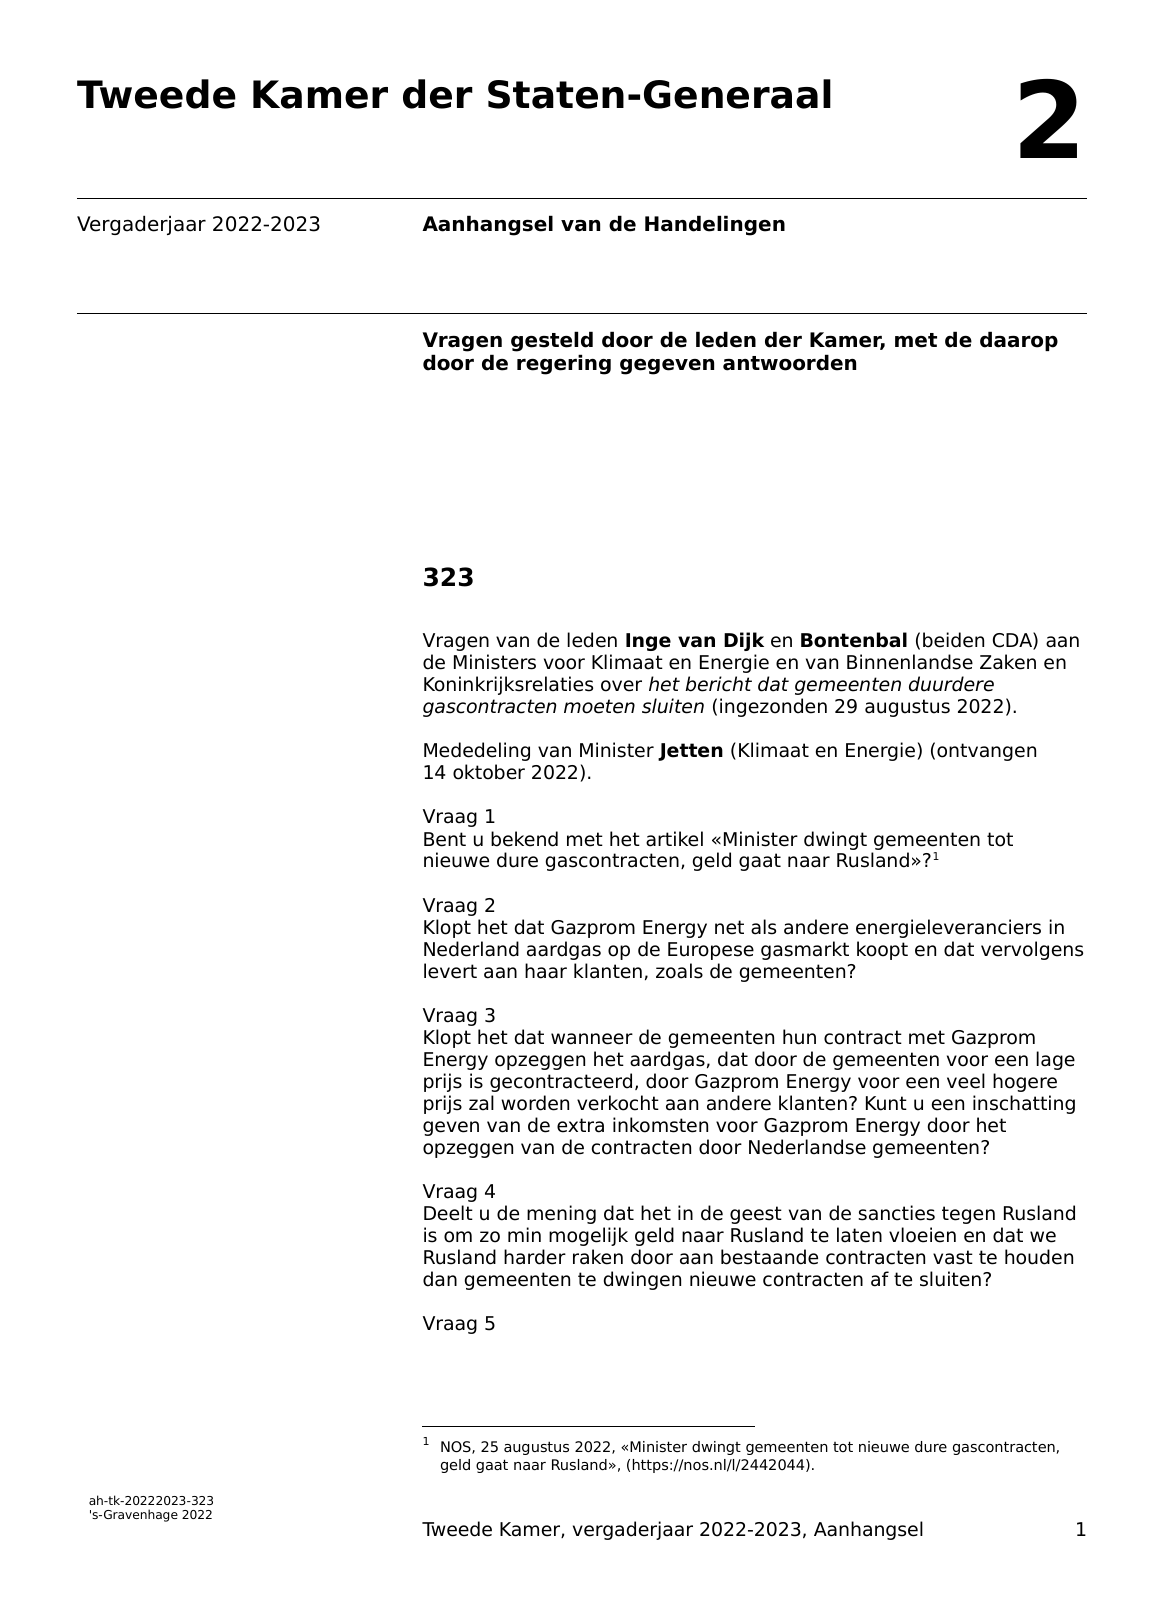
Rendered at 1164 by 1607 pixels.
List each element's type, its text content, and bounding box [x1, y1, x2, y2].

text Vraag 2 [422, 894, 1087, 917]
text Klopt het dat wanneer de gemeenten hun contract met Gazprom Energy opzeggen het aardgas, dat door de gemeenten voor een lage prijs is gecontracteerd, door Gazprom Energy voor een veel hogere prijs zal worden verkocht aan andere klanten? Kunt u een inschatting geven van de extra inkomsten voor Gazprom Energy door het opzeggen van de contracten door Nederlandse gemeenten? [422, 1027, 1087, 1158]
text Klopt het dat Gazprom Energy net als andere energieleveranciers in Nederland aardgas op de Europese gasmarkt koopt en dat vervolgens levert aan haar klanten, zoals de gemeenten? [422, 917, 1087, 982]
table_cell Vragen gesteld door de leden der Kamer, met de daarop door de regering gegeven antwoorden [422, 314, 1087, 375]
table_cell Vergaderjaar 2022-2023 [77, 199, 422, 313]
text 's-Gravenhage 2022 [88, 1508, 323, 1522]
table_cell [77, 314, 422, 375]
text Vraag 5 [422, 1313, 1087, 1335]
text Mededeling van Minister Jetten (Klimaat en Energie) (ontvangen 14 oktober 2022). [422, 740, 1087, 784]
text Vraag 1 [422, 806, 1087, 828]
text 323 [422, 563, 1087, 592]
text Deelt u de mening dat het in de geest van de sancties tegen Rusland is om zo min mogelijk geld naar Rusland te laten vloeien en dat we Rusland harder raken door aan bestaande contracten vast te houden dan gemeenten te dwingen nieuwe contracten af te sluiten? [422, 1203, 1087, 1291]
text Bent u bekend met het artikel «Minister dwingt gemeenten tot nieuwe dure gascontracten, geld gaat naar Rusland»? [422, 828, 1087, 872]
text Vragen van de leden Inge van Dijk en Bontenbal (beiden CDA) aan de Ministers voor Klimaat en Energie en van Binnenlandse Zaken en Koninkrijksrelaties over het bericht dat gemeenten duurdere gascontracten moeten sluiten (ingezonden 29 augustus 2022). [422, 630, 1087, 718]
table_cell Aanhangsel van de Handelingen [422, 199, 1087, 313]
text ah-tk-20222023-323 [88, 1494, 323, 1508]
table_header Tweede Kamer der Staten-Generaal [77, 59, 886, 198]
table_header 2 [886, 59, 1087, 198]
text Vraag 4 [422, 1181, 1087, 1203]
text NOS, 25 augustus 2022, «Minister dwingt gemeenten tot nieuwe dure gascontracten, geld gaat naar Rusland», (https://nos.nl/l/2442044). [422, 1435, 1087, 1474]
text Vraag 3 [422, 1005, 1087, 1027]
